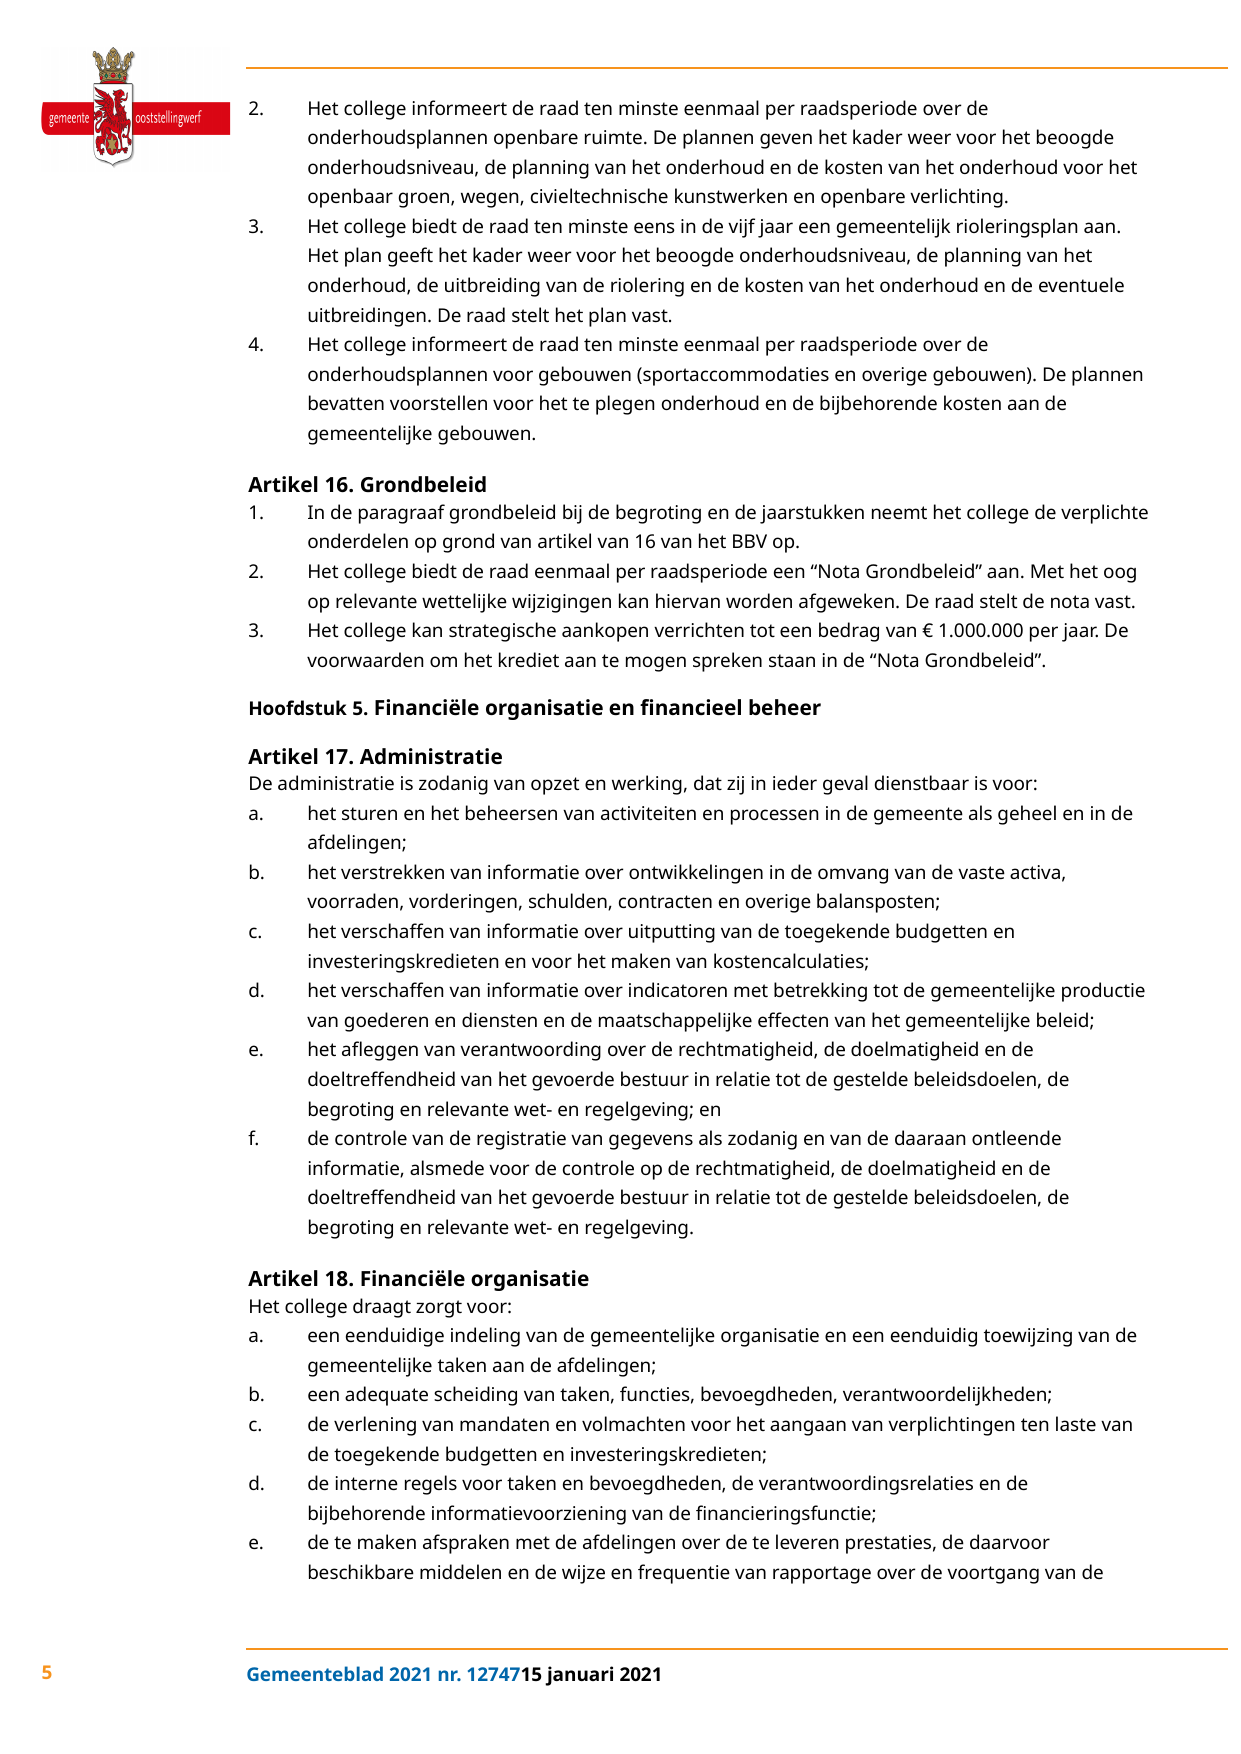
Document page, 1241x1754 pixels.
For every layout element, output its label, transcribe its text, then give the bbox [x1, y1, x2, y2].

list het verschaffen van informatie over indicatoren met betrekking tot de gemeentelijke productie van goederen en diensten en de maatschappelijke effecten van het gemeentelijke beleid; [248, 977, 1152, 1033]
text Artikel 17. Administratie [248, 742, 1152, 770]
list Het college biedt de raad eenmaal per raadsperiode een “Nota Grondbeleid” aan. Met het oog op relevante wettelijke wijzigingen kan hiervan worden afgeweken. De raad stelt de nota vast. [248, 558, 1152, 613]
list Het college informeert de raad ten minste eenmaal per raadsperiode over de onderhoudsplannen openbare ruimte. De plannen geven het kader weer voor het beoogde onderhoudsniveau, de planning van het onderhoud en de kosten van het onderhoud voor het openbaar groen, wegen, civieltechnische kunstwerken en openbare verlichting. [248, 95, 1152, 209]
list Het college kan strategische aankopen verrichten tot een bedrag van € 1.000.000 per jaar. De voorwaarden om het krediet aan te mogen spreken staan in de “Nota Grondbeleid”. [248, 617, 1152, 673]
list het sturen en het beheersen van activiteiten en processen in de gemeente als geheel en in de afdelingen; [248, 800, 1152, 855]
list een eenduidige indeling van de gemeentelijke organisatie en een eenduidig toewijzing van de gemeentelijke taken aan de afdelingen; [248, 1322, 1152, 1378]
picture [41, 47, 231, 172]
list de interne regels voor taken en bevoegdheden, de verantwoordingsrelaties en de bijbehorende informatievoorziening van de financieringsfunctie; [248, 1470, 1152, 1526]
text Artikel 16. Grondbeleid [248, 471, 1152, 499]
list het verschaffen van informatie over uitputting van de toegekende budgetten en investeringskredieten en voor het maken van kostencalculaties; [248, 918, 1152, 973]
list de te maken afspraken met de afdelingen over de te leveren prestaties, de daarvoor beschikbare middelen en de wijze en frequentie van rapportage over de voortgang van de [248, 1529, 1152, 1585]
list het verstrekken van informatie over ontwikkelingen in de omvang van de vaste activa, voorraden, vorderingen, schulden, contracten en overige balansposten; [248, 859, 1152, 914]
text Hoofdstuk 5. Financiële organisatie en financieel beheer [248, 693, 1152, 721]
text Het college draagt zorgt voor: [248, 1293, 1152, 1319]
list een adequate scheiding van taken, functies, bevoegdheden, verantwoordelijkheden; [248, 1382, 1152, 1407]
text Artikel 18. Financiële organisatie [248, 1264, 1152, 1293]
list de controle van de registratie van gegevens als zodanig en van de daaraan ontleende informatie, alsmede voor de controle op de rechtmatigheid, de doelmatigheid en de doeltreffendheid van het gevoerde bestuur in relatie tot de gestelde beleidsdoelen, de begroting en relevante wet- en regelgeving. [248, 1125, 1152, 1240]
list de verlening van mandaten en volmachten voor het aangaan van verplichtingen ten laste van de toegekende budgetten en investeringskredieten; [248, 1411, 1152, 1467]
list In de paragraaf grondbeleid bij de begroting en de jaarstukken neemt het college de verplichte onderdelen op grond van artikel van 16 van het BBV op. [248, 499, 1152, 554]
list het afleggen van verantwoording over de rechtmatigheid, de doelmatigheid en de doeltreffendheid van het gevoerde bestuur in relatie tot de gestelde beleidsdoelen, de begroting en relevante wet- en regelgeving; en [248, 1037, 1152, 1121]
list Het college informeert de raad ten minste eenmaal per raadsperiode over de onderhoudsplannen voor gebouwen (sportaccommodaties en overige gebouwen). De plannen bevatten voorstellen voor het te plegen onderhoud en de bijbehorende kosten aan de gemeentelijke gebouwen. [248, 331, 1152, 446]
list Het college biedt de raad ten minste eens in de vijf jaar een gemeentelijk rioleringsplan aan. Het plan geeft het kader weer voor het beoogde onderhoudsniveau, de planning van het onderhoud, de uitbreiding van de riolering en de kosten van het onderhoud en de eventuele uitbreidingen. De raad stelt het plan vast. [248, 213, 1152, 328]
text De administratie is zodanig van opzet en werking, dat zij in ieder geval dienstbaar is voor: [248, 770, 1152, 796]
